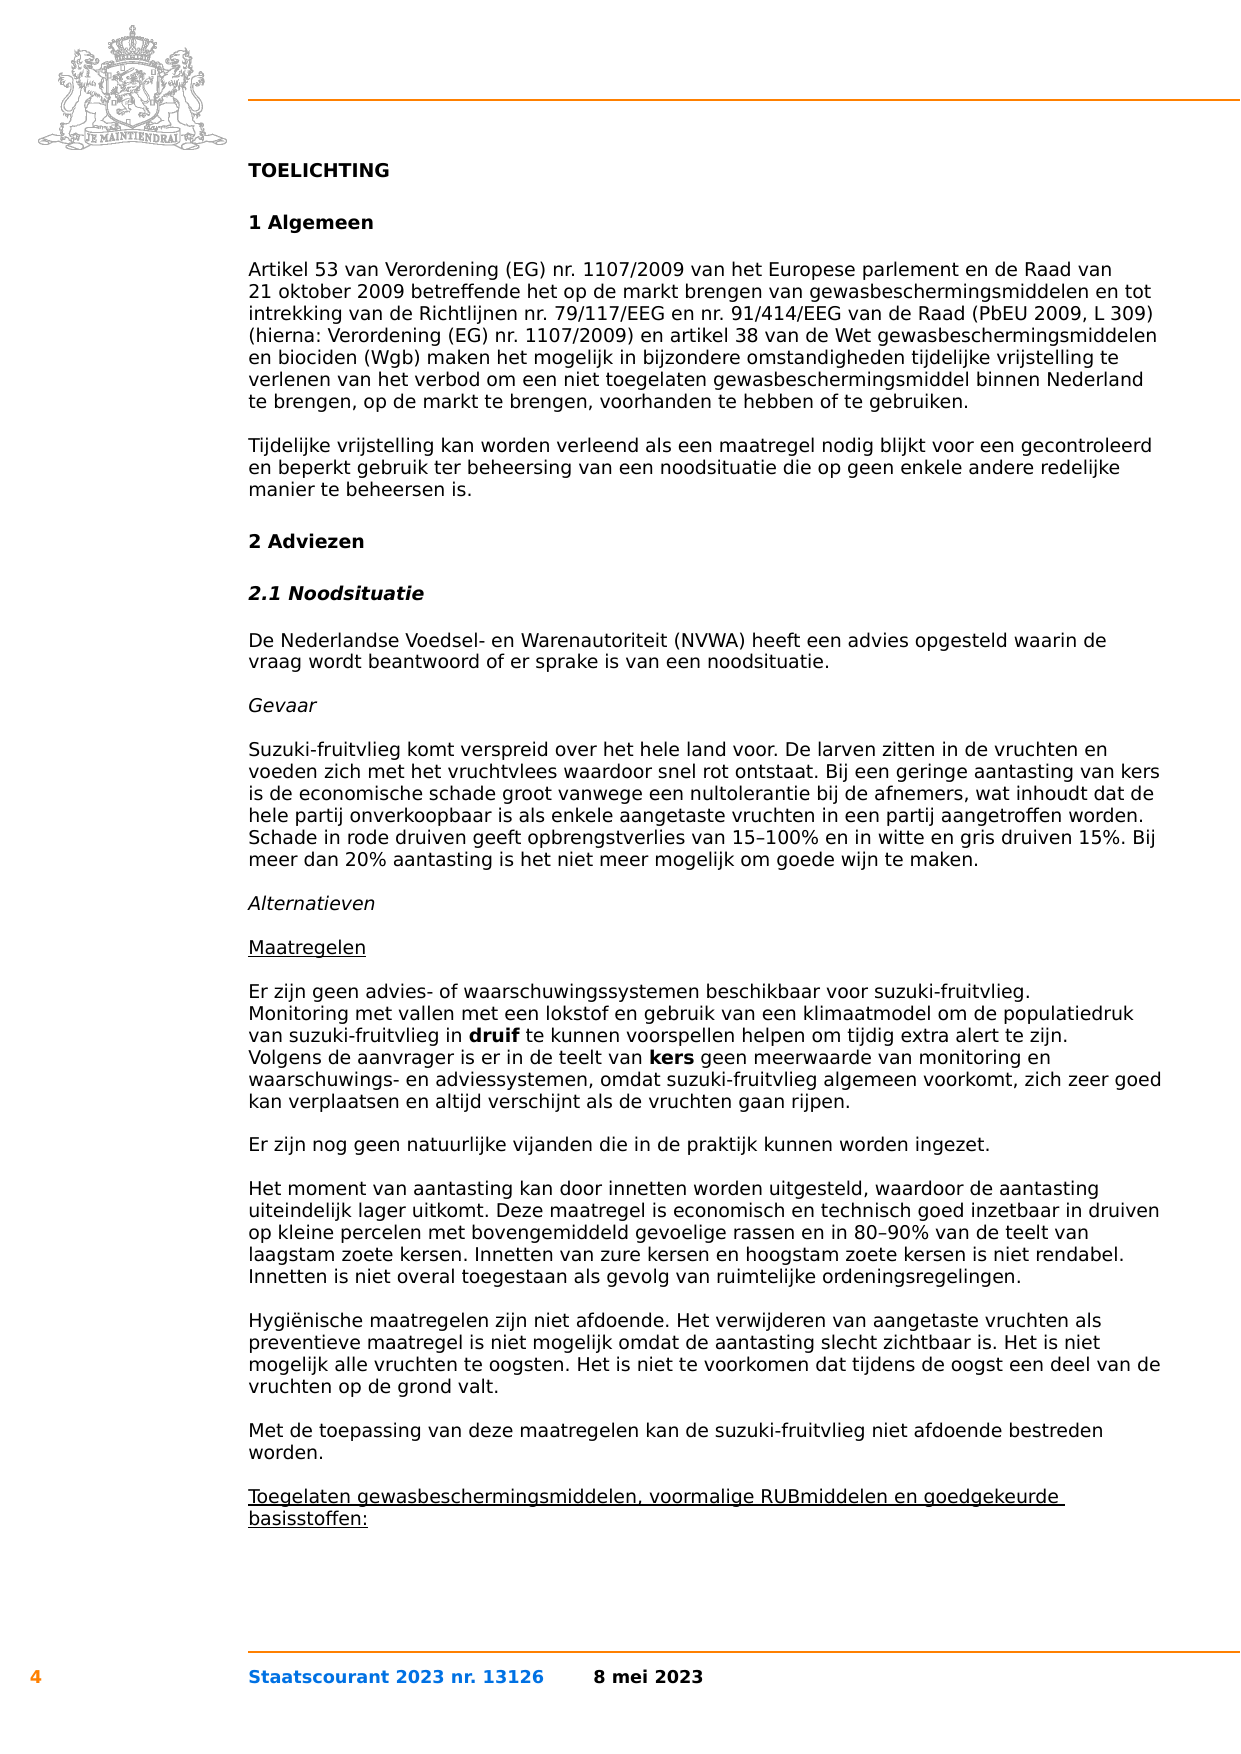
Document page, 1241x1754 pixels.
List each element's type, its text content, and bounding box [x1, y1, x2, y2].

subtitle 2.1 Noodsituatie [248, 582, 1163, 604]
subtitle Alternatieven [248, 893, 1163, 915]
text Er zijn geen advies- of waarschuwingssystemen beschikbaar voor suzuki-fruitvlieg. [248, 981, 1163, 1003]
text Artikel 53 van Verordening (EG) nr. 1107/2009 van het Europese parlement en de Raad van 21 oktober 2009 betreffende het op de markt brengen van gewasbeschermingsmiddelen en tot intrekking van de Richtlijnen nr. 79/117/EEG en nr. 91/414/EEG van de Raad (PbEU 2009, L 309) (hierna: Verordening (EG) nr. 1107/2009) en artikel 38 van de Wet gewasbeschermingsmiddelen en biociden (Wgb) maken het mogelijk in bijzondere omstandigheden tijdelijke vrijstelling te verlenen van het verbod om een niet toegelaten gewasbeschermingsmiddel binnen Nederland te brengen, op de markt te brengen, voorhanden te hebben of te gebruiken. [248, 259, 1163, 413]
subtitle 2 Adviezen [248, 531, 1163, 552]
text Toegelaten gewasbeschermingsmiddelen, voormalige RUBmiddelen en goedgekeurde basisstoffen: [248, 1486, 1163, 1529]
subtitle 1 Algemeen [248, 212, 1163, 234]
subtitle Gevaar [248, 695, 1163, 717]
text Monitoring met vallen met een lokstof en gebruik van een klimaatmodel om de populatiedruk van suzuki-fruitvlieg in druif te kunnen voorspellen helpen om tijdig extra alert te zijn. [248, 1003, 1163, 1047]
text De Nederlandse Voedsel- en Warenautoriteit (NVWA) heeft een advies opgesteld waarin de vraag wordt beantwoord of er sprake is van een noodsituatie. [248, 629, 1163, 673]
text Met de toepassing van deze maatregelen kan de suzuki-fruitvlieg niet afdoende bestreden worden. [248, 1420, 1163, 1464]
text Er zijn nog geen natuurlijke vijanden die in de praktijk kunnen worden ingezet. [248, 1134, 1163, 1156]
subtitle TOELICHTING [248, 160, 1163, 182]
text Suzuki-fruitvlieg komt verspreid over het hele land voor. De larven zitten in de vruchten en voeden zich met het vruchtvlees waardoor snel rot ontstaat. Bij een geringe aantasting van kers is de economische schade groot vanwege een nultolerantie bij de afnemers, wat inhoudt dat de hele partij onverkoopbaar is als enkele aangetaste vruchten in een partij aangetroffen worden. Schade in rode druiven geeft opbrengstverlies van 15–100% en in witte en gris druiven 15%. Bij meer dan 20% aantasting is het niet meer mogelijk om goede wijn te maken. [248, 739, 1163, 871]
text Volgens de aanvrager is er in de teelt van kers geen meerwaarde van monitoring en waarschuwings- en adviessystemen, omdat suzuki-fruitvlieg algemeen voorkomt, zich zeer goed kan verplaatsen en altijd verschijnt als de vruchten gaan rijpen. [248, 1047, 1163, 1112]
text Het moment van aantasting kan door innetten worden uitgesteld, waardoor de aantasting uiteindelijk lager uitkomt. Deze maatregel is economisch en technisch goed inzetbaar in druiven op kleine percelen met bovengemiddeld gevoelige rassen en in 80–90% van de teelt van laagstam zoete kersen. Innetten van zure kersen en hoogstam zoete kersen is niet rendabel. Innetten is niet overal toegestaan als gevolg van ruimtelijke ordeningsregelingen. [248, 1178, 1163, 1288]
subtitle Maatregelen [248, 937, 1163, 959]
picture [38, 25, 227, 150]
text Tijdelijke vrijstelling kan worden verleend als een maatregel nodig blijkt voor een gecontroleerd en beperkt gebruik ter beheersing van een noodsituatie die op geen enkele andere redelijke manier te beheersen is. [248, 434, 1163, 501]
text Hygiënische maatregelen zijn niet afdoende. Het verwijderen van aangetaste vruchten als preventieve maatregel is niet mogelijk omdat de aantasting slecht zichtbaar is. Het is niet mogelijk alle vruchten te oogsten. Het is niet te voorkomen dat tijdens de oogst een deel van de vruchten op de grond valt. [248, 1310, 1163, 1398]
